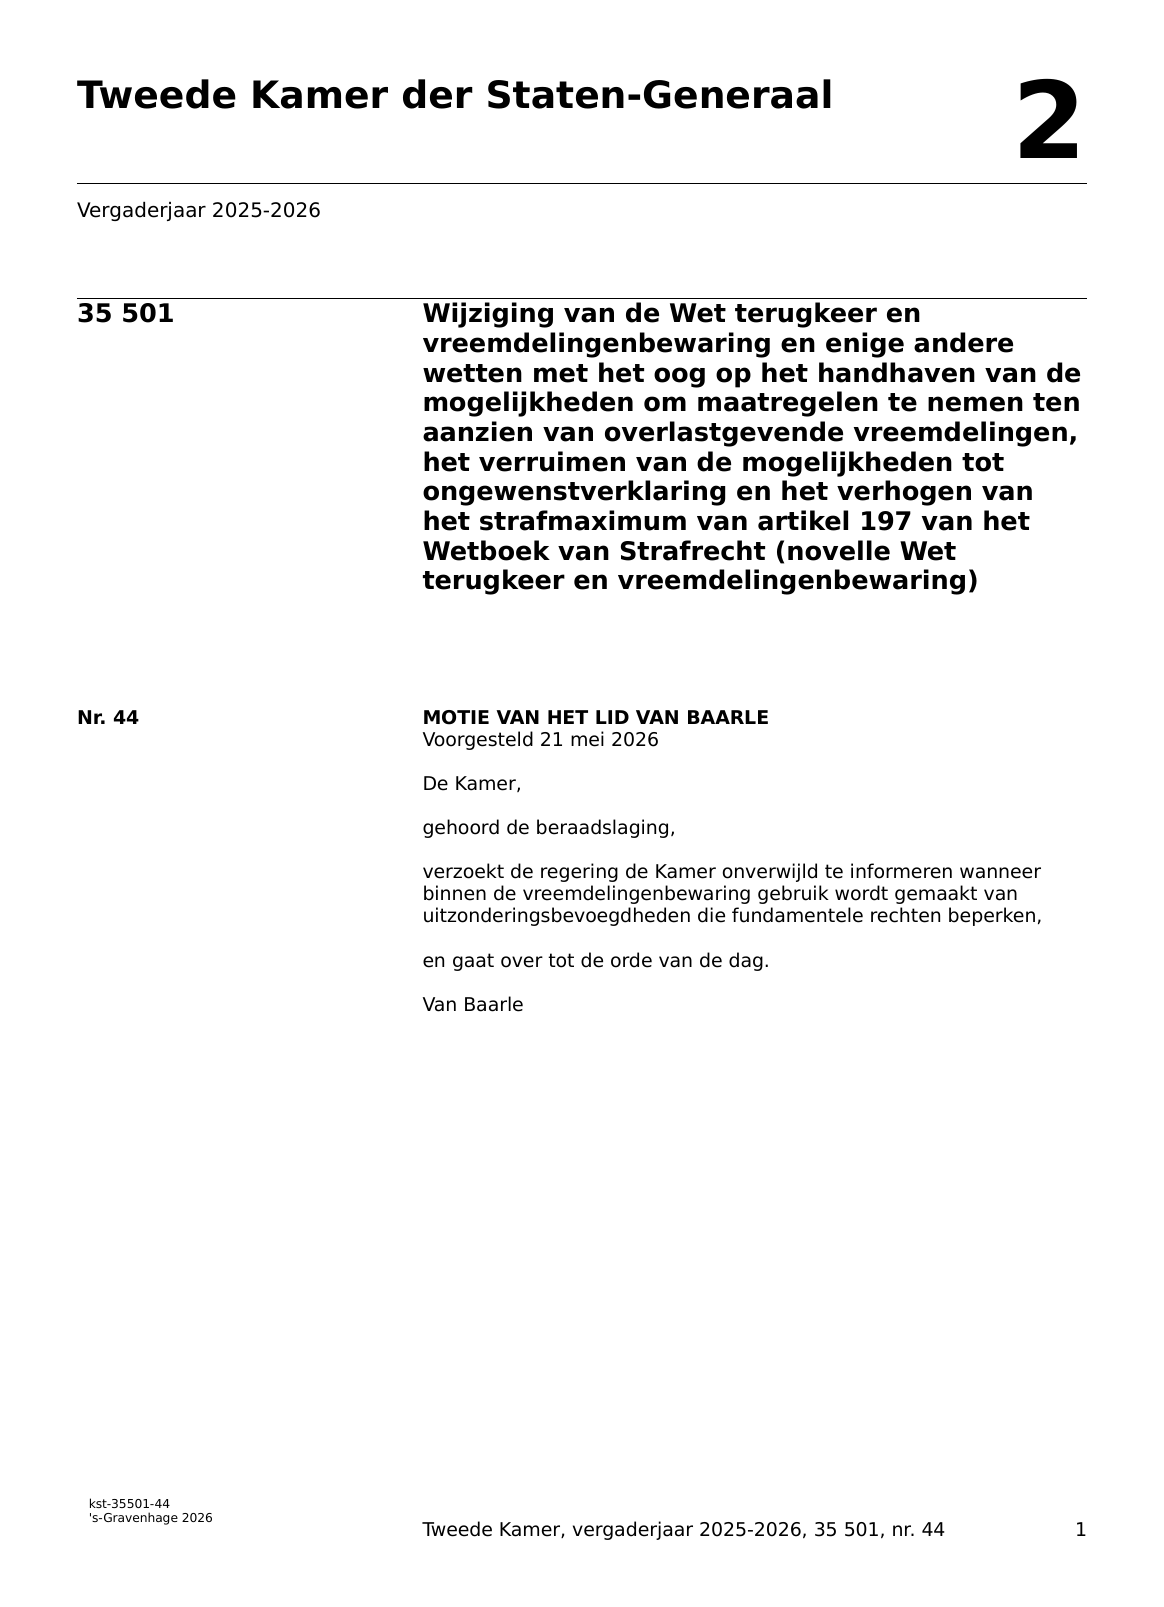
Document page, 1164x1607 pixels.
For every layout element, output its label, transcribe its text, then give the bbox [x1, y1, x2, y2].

text 's-Gravenhage 2026 [88, 1511, 323, 1525]
text Voorgesteld 21 mei 2026 [422, 729, 1087, 751]
text De Kamer, [422, 773, 1087, 795]
subtitle 35 501 Wijziging van de Wet terugkeer en vreemdelingenbewaring en enige andere wetten met het oog op het handhaven van de mogelijkheden om maatregelen te nemen ten aanzien van overlastgevende vreemdelingen, het verruimen van de mogelijkheden tot ongewenstverklaring en het verhogen van het strafmaximum van artikel 197 van het Wetboek van Strafrecht (novelle Wet terugkeer en vreemdelingenbewaring) [77, 299, 1087, 596]
text gehoord de beraadslaging, [422, 817, 1087, 839]
table_header 2 [886, 59, 1087, 183]
text Van Baarle [422, 994, 1087, 1016]
table_header Tweede Kamer der Staten-Generaal [77, 59, 886, 183]
text kst-35501-44 [88, 1497, 323, 1511]
text en gaat over tot de orde van de dag. [422, 949, 1087, 971]
table_cell Vergaderjaar 2025-2026 [77, 184, 1087, 298]
subtitle Nr. 44 MOTIE VAN HET LID VAN BAARLE [77, 707, 1087, 729]
text verzoekt de regering de Kamer onverwijld te informeren wanneer binnen de vreemdelingenbewaring gebruik wordt gemaakt van uitzonderingsbevoegdheden die fundamentele rechten beperken, [422, 861, 1087, 927]
